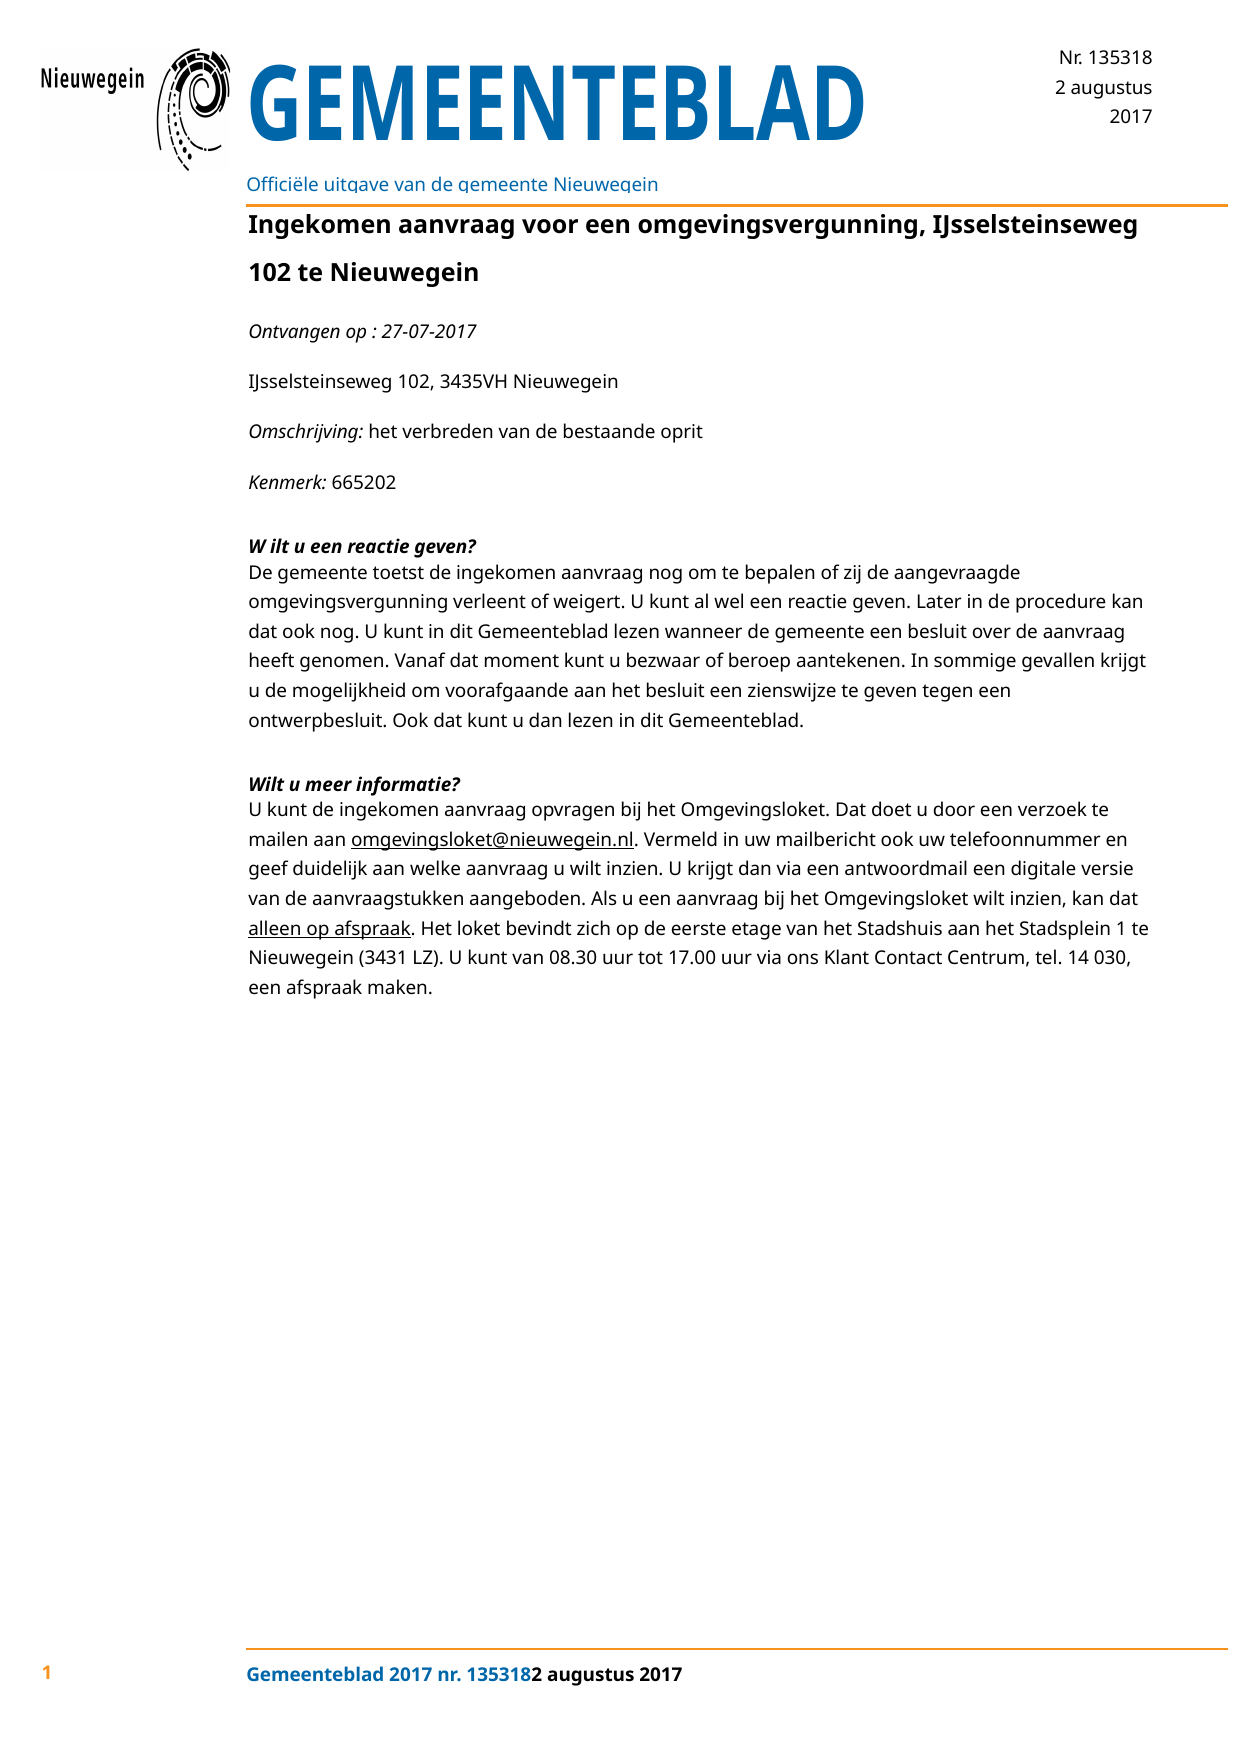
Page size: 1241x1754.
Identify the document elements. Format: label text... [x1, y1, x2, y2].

text De gemeente toetst de ingekomen aanvraag nog om te bepalen of zij de aangevraagde omgevingsvergunning verleent of weigert. U kunt al wel een reactie geven. Later in de procedure kan dat ook nog. U kunt in dit Gemeenteblad lezen wanneer de gemeente een besluit over de aanvraag heeft genomen. Vanaf dat moment kunt u bezwaar of beroep aantekenen. In sommige gevallen krijgt u de mogelijkheid om voorafgaande aan het besluit een zienswijze te geven tegen een ontwerpbesluit. Ook dat kunt u dan lezen in dit Gemeenteblad. [248, 559, 1152, 732]
text Omschrijving: het verbreden van de bestaande oprit [248, 419, 1152, 444]
text U kunt de ingekomen aanvraag opvragen bij het Omgevingsloket. Dat doet u door een verzoek te mailen aan omgevingsloket@nieuwegein.nl. Vermeld in uw mailbericht ook uw telefoonnummer en geef duidelijk aan welke aanvraag u wilt inzien. U krijgt dan via een antwoordmail een digitale versie van de aanvraagstukken aangeboden. Als u een aanvraag bij het Omgevingsloket wilt inzien, kan dat alleen op afspraak. Het loket bevindt zich op de eerste etage van het Stadshuis aan het Stadsplein 1 te Nieuwegein (3431 LZ). U kunt van 08.30 uur tot 17.00 uur via ons Klant Contact Centrum, tel. 14 030, een afspraak maken. [248, 796, 1152, 1000]
text Wilt u meer informatie? [248, 771, 1152, 796]
text Ingekomen aanvraag voor een omgevingsvergunning, IJsselsteinseweg 102 te Nieuwegein [248, 207, 1152, 288]
text Ontvangen op : 27-07-2017 [248, 318, 1152, 344]
text W ilt u een reactie geven? [248, 533, 1152, 559]
picture [41, 47, 231, 172]
text Kenmerk: 665202 [248, 469, 1152, 495]
text IJsselsteinseweg 102, 3435VH Nieuwegein [248, 368, 1152, 394]
